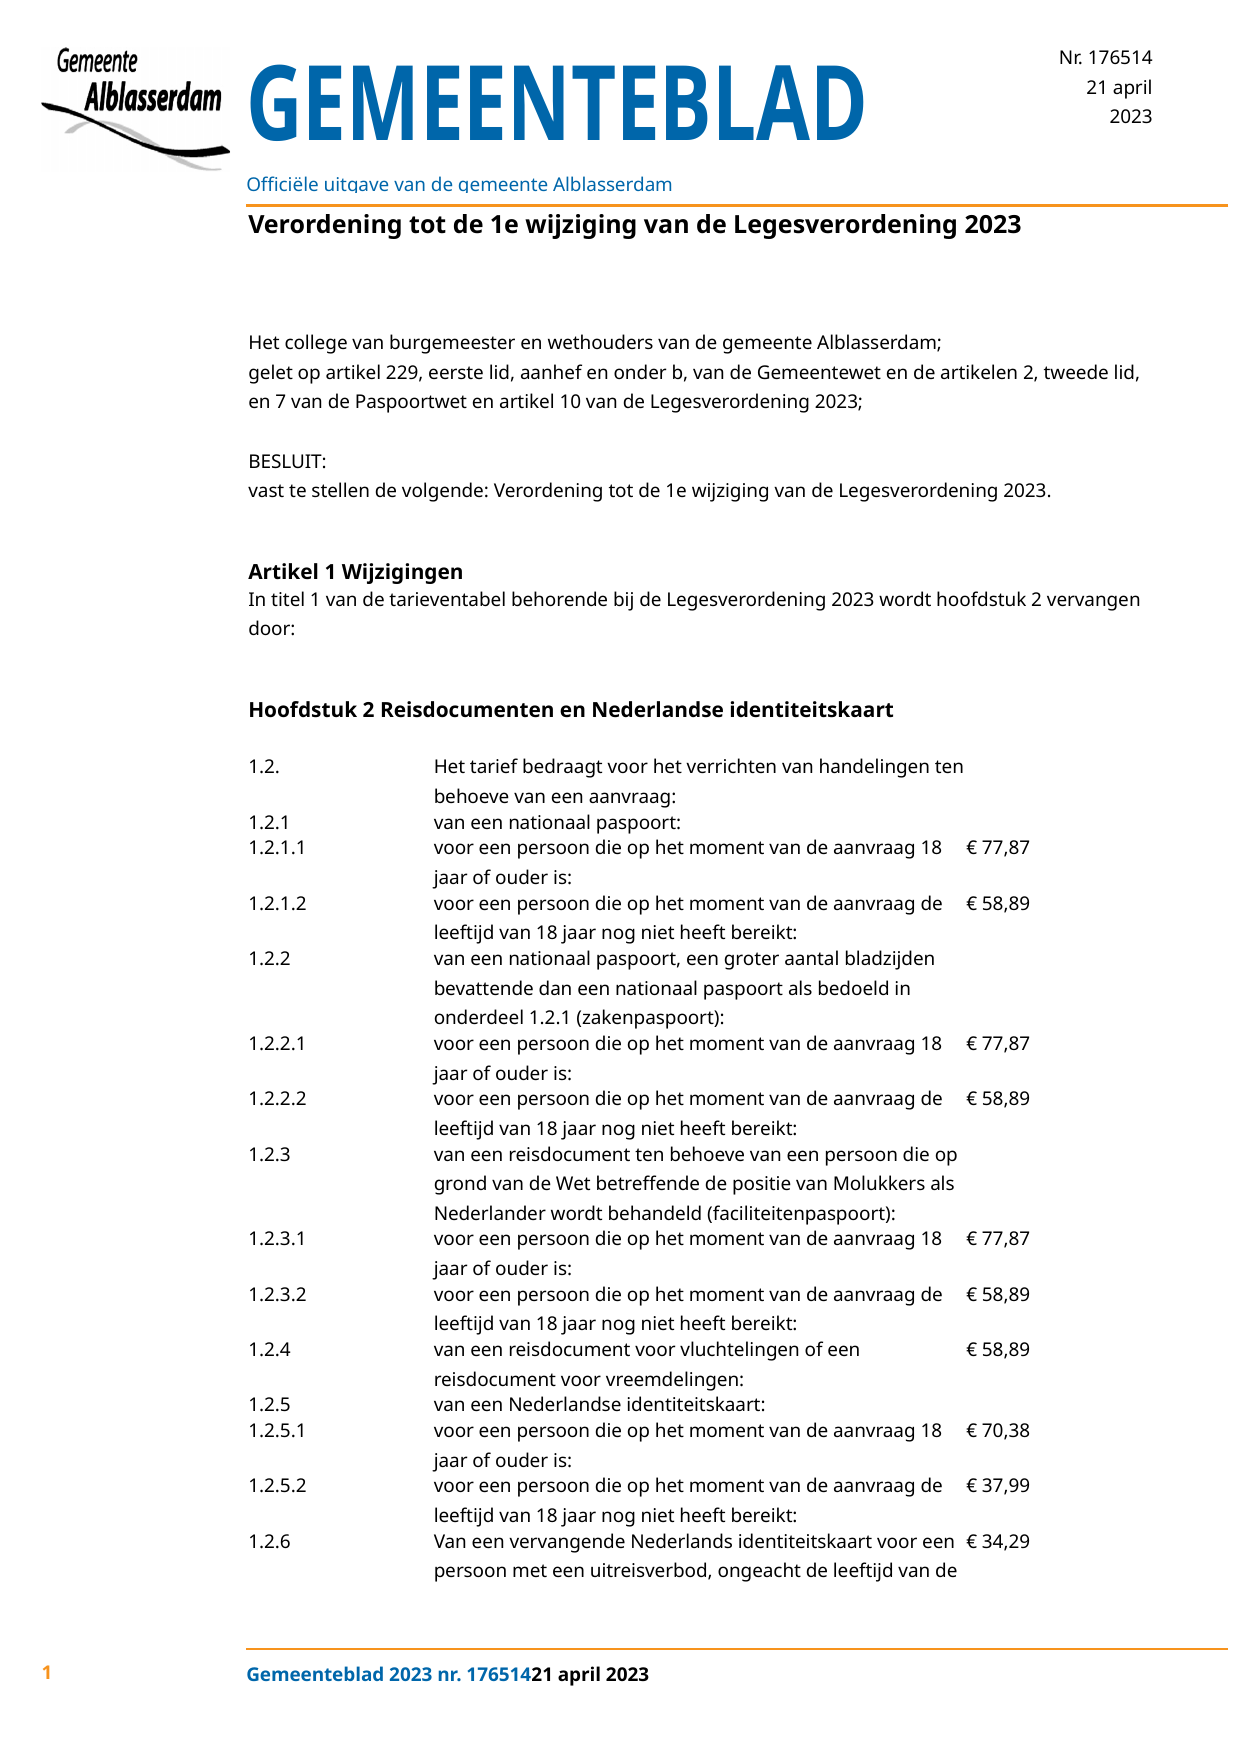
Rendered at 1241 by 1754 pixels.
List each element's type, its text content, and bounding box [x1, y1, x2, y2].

table_cell € 37,99 [966, 1473, 1152, 1528]
table_cell 1.2.3.2 [248, 1281, 433, 1336]
table_cell 1.2.2.2 [248, 1085, 433, 1141]
table_cell 1.2.1.2 [248, 890, 433, 945]
table_cell 1.2.6 [248, 1528, 433, 1583]
table_cell 1.2.1 [248, 809, 433, 834]
table_cell voor een persoon die op het moment van de aanvraag 18 jaar of ouder is: [434, 1226, 966, 1281]
text vast te stellen de volgende: Verordening tot de 1e wijziging van de Legesverordening 2023. [248, 477, 1152, 503]
table_cell € 70,38 [966, 1417, 1152, 1473]
text Hoofdstuk 2 Reisdocumenten en Nederlandse identiteitskaart [248, 695, 1152, 724]
picture [41, 47, 231, 172]
table_cell € 77,87 [966, 1226, 1152, 1281]
table_cell van een reisdocument ten behoeve van een persoon die op grond van de Wet betreffende de positie van Molukkers als Nederlander wordt behandeld (faciliteitenpaspoort): [434, 1141, 966, 1226]
text In titel 1 van de tarieventabel behorende bij de Legesverordening 2023 wordt hoofdstuk 2 vervangen door: [248, 586, 1152, 641]
table_header 1.2. [248, 754, 433, 809]
text BESLUIT: [248, 448, 1152, 473]
table_cell € 77,87 [966, 835, 1152, 890]
table_cell 1.2.4 [248, 1336, 433, 1392]
table_header [966, 754, 1152, 809]
table_cell voor een persoon die op het moment van de aanvraag de leeftijd van 18 jaar nog niet heeft bereikt: [434, 1281, 966, 1336]
table_cell voor een persoon die op het moment van de aanvraag 18 jaar of ouder is: [434, 1030, 966, 1085]
table_cell [966, 1392, 1152, 1417]
table_cell [966, 945, 1152, 1030]
text Artikel 1 Wijzigingen [248, 557, 1152, 586]
table_cell voor een persoon die op het moment van de aanvraag de leeftijd van 18 jaar nog niet heeft bereikt: [434, 1473, 966, 1528]
table_cell € 34,29 [966, 1528, 1152, 1583]
table_cell [966, 809, 1152, 834]
table_cell van een nationaal paspoort: [434, 809, 966, 834]
table_cell voor een persoon die op het moment van de aanvraag 18 jaar of ouder is: [434, 1417, 966, 1473]
table_cell voor een persoon die op het moment van de aanvraag de leeftijd van 18 jaar nog niet heeft bereikt: [434, 1085, 966, 1141]
table_cell € 58,89 [966, 1085, 1152, 1141]
table_cell 1.2.3.1 [248, 1226, 433, 1281]
text Verordening tot de 1e wijziging van de Legesverordening 2023 [248, 207, 1152, 241]
table_cell € 58,89 [966, 1336, 1152, 1392]
table_cell voor een persoon die op het moment van de aanvraag de leeftijd van 18 jaar nog niet heeft bereikt: [434, 890, 966, 945]
table_cell voor een persoon die op het moment van de aanvraag 18 jaar of ouder is: [434, 835, 966, 890]
table_cell 1.2.5.2 [248, 1473, 433, 1528]
table_cell van een reisdocument voor vluchtelingen of een reisdocument voor vreemdelingen: [434, 1336, 966, 1392]
table_cell € 77,87 [966, 1030, 1152, 1085]
table_cell van een Nederlandse identiteitskaart: [434, 1392, 966, 1417]
table_header Het tarief bedraagt voor het verrichten van handelingen ten behoeve van een aanvraag: [434, 754, 966, 809]
table_cell 1.2.1.1 [248, 835, 433, 890]
table_cell € 58,89 [966, 1281, 1152, 1336]
text gelet op artikel 229, eerste lid, aanhef en onder b, van de Gemeentewet en de artikelen 2, tweede lid, en 7 van de Paspoortwet en artikel 10 van de Legesverordening 2023; [248, 359, 1152, 414]
table_cell Van een vervangende Nederlands identiteitskaart voor een persoon met een uitreisverbod, ongeacht de leeftijd van de [434, 1528, 966, 1583]
table_cell 1.2.2 [248, 945, 433, 1030]
table_cell 1.2.3 [248, 1141, 433, 1226]
table_cell € 58,89 [966, 890, 1152, 945]
text Het college van burgemeester en wethouders van de gemeente Alblasserdam; [248, 329, 1152, 355]
table_cell van een nationaal paspoort, een groter aantal bladzijden bevattende dan een nationaal paspoort als bedoeld in onderdeel 1.2.1 (zakenpaspoort): [434, 945, 966, 1030]
table_cell [966, 1141, 1152, 1226]
table_cell 1.2.5.1 [248, 1417, 433, 1473]
table_cell 1.2.2.1 [248, 1030, 433, 1085]
table_cell 1.2.5 [248, 1392, 433, 1417]
